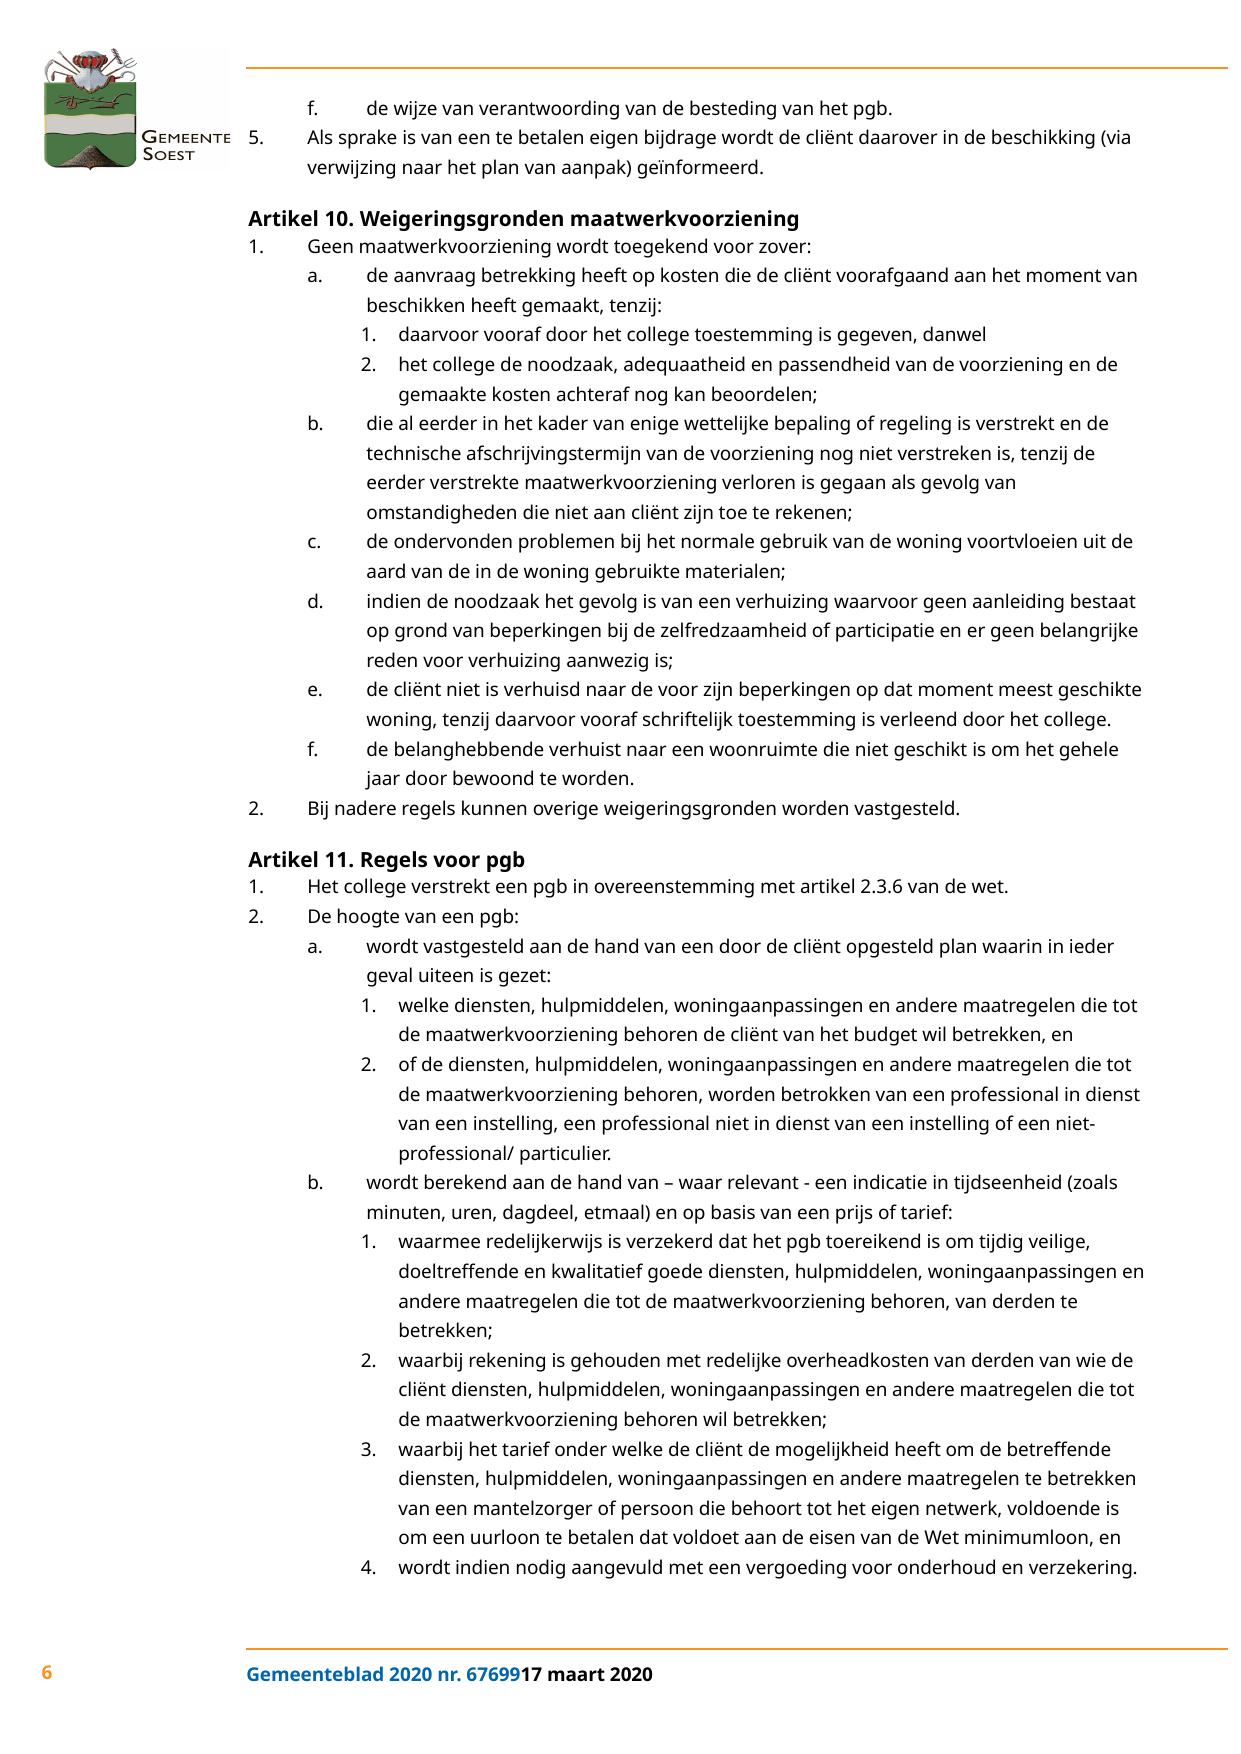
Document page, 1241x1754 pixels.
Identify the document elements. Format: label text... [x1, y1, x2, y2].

list het college de noodzaak, adequaatheid en passendheid van de voorziening en de gemaakte kosten achteraf nog kan beoordelen; [361, 351, 1152, 406]
list Geen maatwerkvoorziening wordt toegekend voor zover: [248, 233, 1152, 258]
list indien de noodzaak het gevolg is van een verhuizing waarvoor geen aanleiding bestaat op grond van beperkingen bij de zelfredzaamheid of participatie en er geen belangrijke reden voor verhuizing aanwezig is; [307, 588, 1152, 673]
list Als sprake is van een te betalen eigen bijdrage wordt de cliënt daarover in de beschikking (via verwijzing naar het plan van aanpak) geïnformeerd. [248, 124, 1152, 180]
text Artikel 11. Regels voor pgb [248, 845, 1152, 874]
list de aanvraag betrekking heeft op kosten die de cliënt voorafgaand aan het moment van beschikken heeft gemaakt, tenzij: [307, 262, 1152, 318]
picture [41, 47, 231, 172]
list wordt berekend aan de hand van – waar relevant - een indicatie in tijdseenheid (zoals minuten, uren, dagdeel, etmaal) en op basis van een prijs of tarief: [307, 1169, 1152, 1225]
list die al eerder in het kader van enige wettelijke bepaling of regeling is verstrekt en de technische afschrijvingstermijn van de voorziening nog niet verstreken is, tenzij de eerder verstrekte maatwerkvoorziening verloren is gegaan als gevolg van omstandigheden die niet aan cliënt zijn toe te rekenen; [307, 410, 1152, 525]
list De hoogte van een pgb: [248, 903, 1152, 929]
list waarbij rekening is gehouden met redelijke overheadkosten van derden van wie de cliënt diensten, hulpmiddelen, woningaanpassingen en andere maatregelen die tot de maatwerkvoorziening behoren wil betrekken; [361, 1347, 1152, 1432]
list Bij nadere regels kunnen overige weigeringsgronden worden vastgesteld. [248, 795, 1152, 821]
list de cliënt niet is verhuisd naar de voor zijn beperkingen op dat moment meest geschikte woning, tenzij daarvoor vooraf schriftelijk toestemming is verleend door het college. [307, 677, 1152, 732]
list welke diensten, hulpmiddelen, woningaanpassingen en andere maatregelen die tot de maatwerkvoorziening behoren de cliënt van het budget wil betrekken, en [361, 992, 1152, 1047]
list de belanghebbende verhuist naar een woonruimte die niet geschikt is om het gehele jaar door bewoond te worden. [307, 736, 1152, 791]
list de wijze van verantwoording van de besteding van het pgb. [307, 95, 1152, 121]
list waarmee redelijkerwijs is verzekerd dat het pgb toereikend is om tijdig veilige, doeltreffende en kwalitatief goede diensten, hulpmiddelen, woningaanpassingen en andere maatregelen die tot de maatwerkvoorziening behoren, van derden te betrekken; [361, 1229, 1152, 1343]
list de ondervonden problemen bij het normale gebruik van de woning voortvloeien uit de aard van de in de woning gebruikte materialen; [307, 529, 1152, 584]
list wordt vastgesteld aan de hand van een door de cliënt opgesteld plan waarin in ieder geval uiteen is gezet: [307, 933, 1152, 988]
list of de diensten, hulpmiddelen, woningaanpassingen en andere maatregelen die tot de maatwerkvoorziening behoren, worden betrokken van een professional in dienst van een instelling, een professional niet in dienst van een instelling of een niet-professional/ particulier. [361, 1051, 1152, 1166]
list waarbij het tarief onder welke de cliënt de mogelijkheid heeft om de betreffende diensten, hulpmiddelen, woningaanpassingen en andere maatregelen te betrekken van een mantelzorger of persoon die behoort tot het eigen netwerk, voldoende is om een uurloon te betalen dat voldoet aan de eisen van de Wet minimumloon, en [361, 1436, 1152, 1550]
list Het college verstrekt een pgb in overeenstemming met artikel 2.3.6 van de wet. [248, 874, 1152, 899]
text Artikel 10. Weigeringsgronden maatwerkvoorziening [248, 204, 1152, 233]
list wordt indien nodig aangevuld met een vergoeding voor onderhoud en verzekering. [361, 1554, 1152, 1580]
list daarvoor vooraf door het college toestemming is gegeven, danwel [361, 322, 1152, 347]
